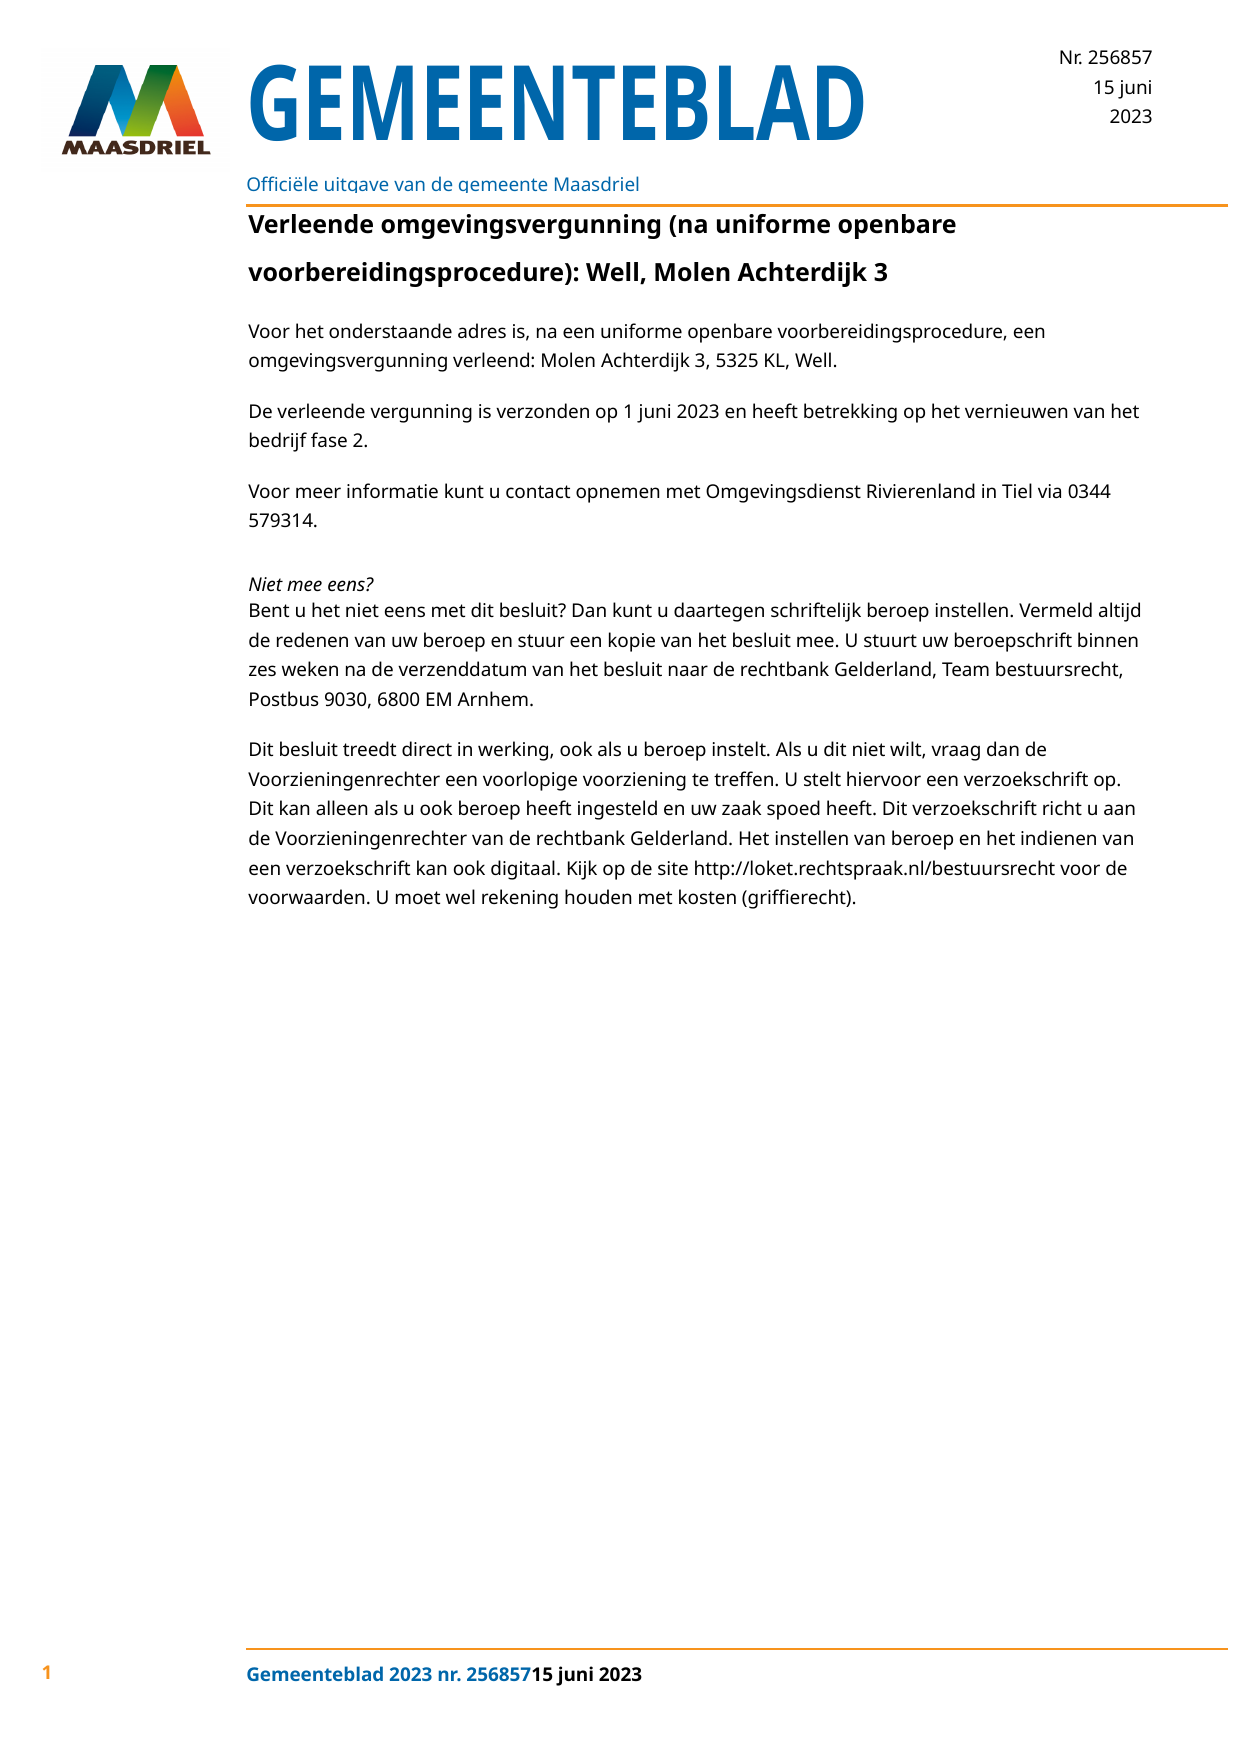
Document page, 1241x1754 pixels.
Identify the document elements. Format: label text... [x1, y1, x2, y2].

text Niet mee eens? [248, 571, 1152, 597]
text Voor meer informatie kunt u contact opnemen met Omgevingsdienst Rivierenland in Tiel via 0344 579314. [248, 478, 1152, 533]
text Dit besluit treedt direct in werking, ook als u beroep instelt. Als u dit niet wilt, vraag dan de Voorzieningenrechter een voorlopige voorziening te treffen. U stelt hiervoor een verzoekschrift op. Dit kan alleen als u ook beroep heeft ingesteld en uw zaak spoed heeft. Dit verzoekschrift richt u aan de Voorzieningenrechter van de rechtbank Gelderland. Het instellen van beroep en het indienen van een verzoekschrift kan ook digitaal. Kijk op de site http://loket.rechtspraak.nl/bestuursrecht voor de voorwaarden. U moet wel rekening houden met kosten (griffierecht). [248, 736, 1152, 910]
text De verleende vergunning is verzonden op 1 juni 2023 en heeft betrekking op het vernieuwen van het bedrijf fase 2. [248, 398, 1152, 453]
text Voor het onderstaande adres is, na een uniforme openbare voorbereidingsprocedure, een omgevingsvergunning verleend: Molen Achterdijk 3, 5325 KL, Well. [248, 318, 1152, 373]
text Bent u het niet eens met dit besluit? Dan kunt u daartegen schriftelijk beroep instellen. Vermeld altijd de redenen van uw beroep en stuur een kopie van het besluit mee. U stuurt uw beroepschrift binnen zes weken na de verzenddatum van het besluit naar de rechtbank Gelderland, Team bestuursrecht, Postbus 9030, 6800 EM Arnhem. [248, 597, 1152, 712]
text Verleende omgevingsvergunning (na uniforme openbare voorbereidingsprocedure): Well, Molen Achterdijk 3 [248, 207, 1152, 288]
picture [41, 47, 231, 172]
